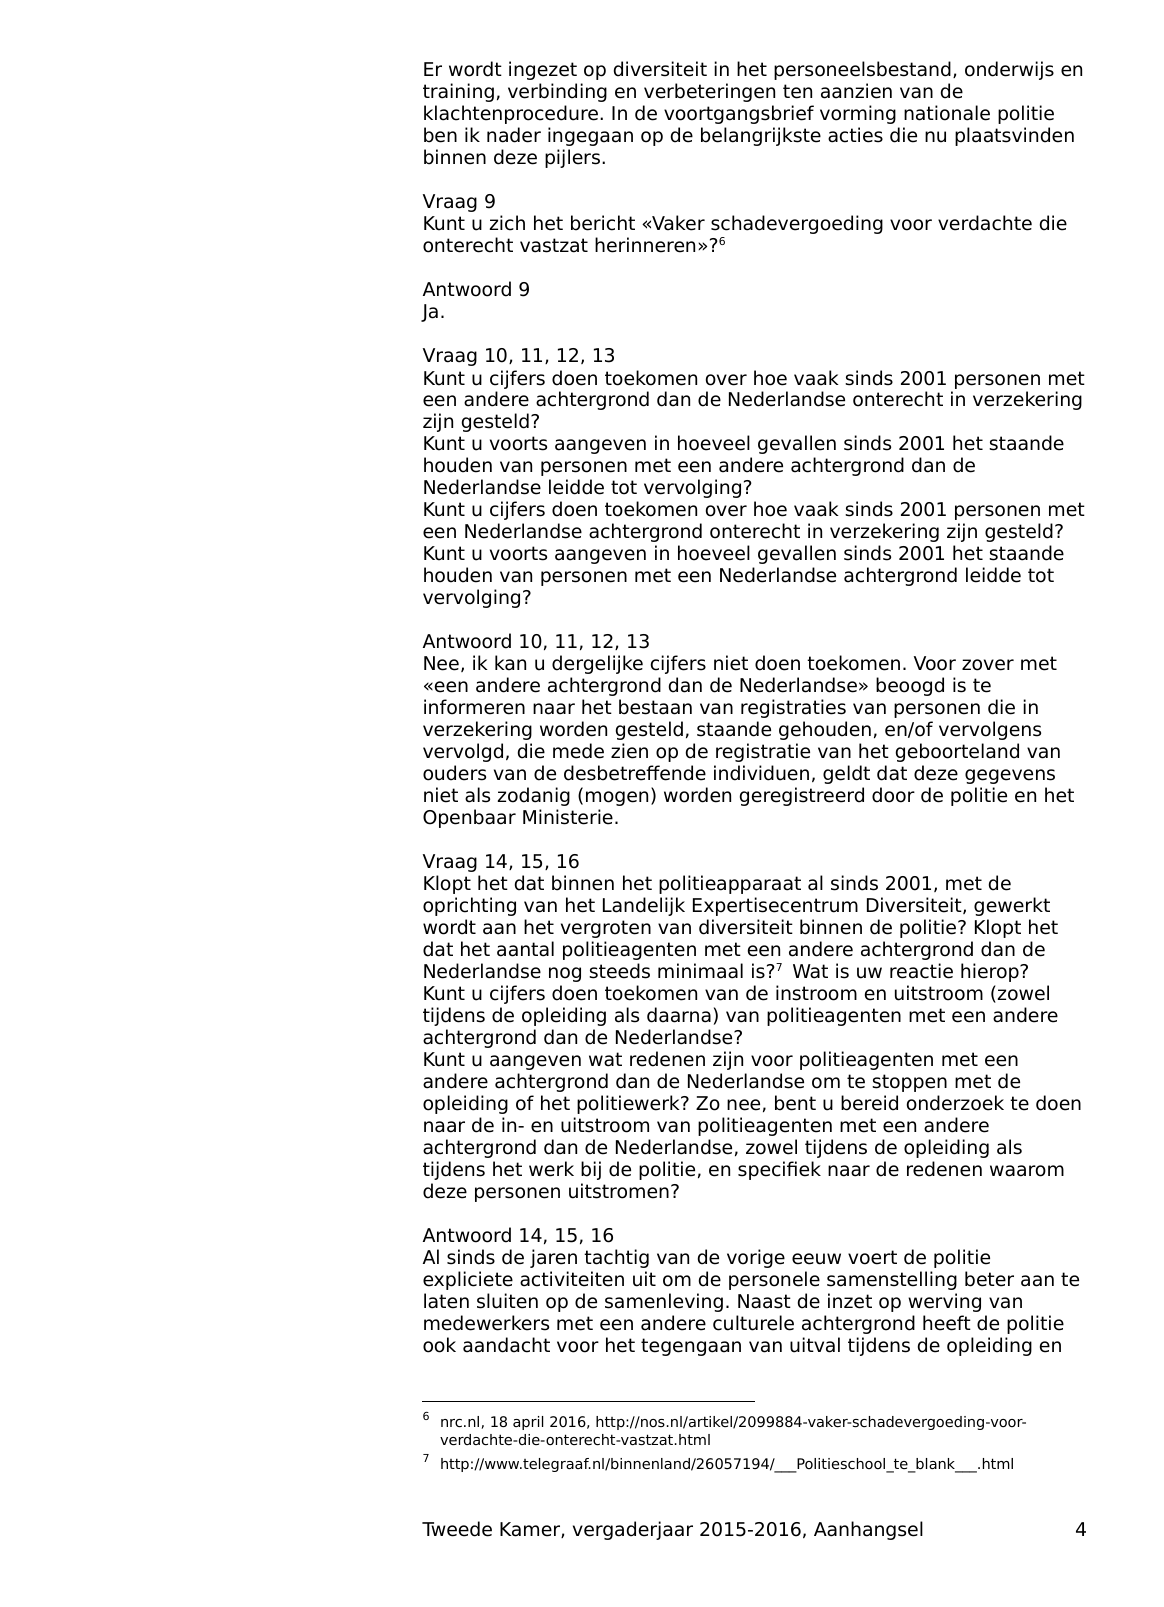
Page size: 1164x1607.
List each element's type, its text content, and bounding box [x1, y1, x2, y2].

text Kunt u cijfers doen toekomen over hoe vaak sinds 2001 personen met een Nederlandse achtergrond onterecht in verzekering zijn gesteld? [422, 499, 1087, 543]
text Kunt u cijfers doen toekomen over hoe vaak sinds 2001 personen met een andere achtergrond dan de Nederlandse onterecht in verzekering zijn gesteld? [422, 367, 1087, 433]
text Kunt u aangeven wat redenen zijn voor politieagenten met een andere achtergrond dan de Nederlandse om te stoppen met de opleiding of het politiewerk? Zo nee, bent u bereid onderzoek te doen naar de in- en uitstroom van politieagenten met een andere achtergrond dan de Nederlandse, zowel tijdens de opleiding als tijdens het werk bij de politie, en specifiek naar de redenen waarom deze personen uitstromen? [422, 1049, 1087, 1203]
text Kunt u voorts aangeven in hoeveel gevallen sinds 2001 het staande houden van personen met een andere achtergrond dan de Nederlandse leidde tot vervolging? [422, 433, 1087, 499]
text Klopt het dat binnen het politieapparaat al sinds 2001, met de oprichting van het Landelijk Expertisecentrum Diversiteit, gewerkt wordt aan het vergroten van diversiteit binnen de politie? Klopt het dat het aantal politieagenten met een andere achtergrond dan de Nederlandse nog steeds minimaal is? Wat is uw reactie hierop? [422, 873, 1087, 983]
text Antwoord 14, 15, 16 [422, 1225, 1087, 1247]
text Nee, ik kan u dergelijke cijfers niet doen toekomen. Voor zover met «een andere achtergrond dan de Nederlandse» beoogd is te informeren naar het bestaan van registraties van personen die in verzekering worden gesteld, staande gehouden, en/of vervolgens vervolgd, die mede zien op de registratie van het geboorteland van ouders van de desbetreffende individuen, geldt dat deze gegevens niet als zodanig (mogen) worden geregistreerd door de politie en het Openbaar Ministerie. [422, 653, 1087, 829]
text Antwoord 10, 11, 12, 13 [422, 631, 1087, 653]
text Ja. [422, 301, 1087, 323]
text Al sinds de jaren tachtig van de vorige eeuw voert de politie expliciete activiteiten uit om de personele samenstelling beter aan te laten sluiten op de samenleving. Naast de inzet op werving van medewerkers met een andere culturele achtergrond heeft de politie ook aandacht voor het tegengaan van uitval tijdens de opleiding en [422, 1247, 1087, 1357]
text Kunt u cijfers doen toekomen van de instroom en uitstroom (zowel tijdens de opleiding als daarna) van politieagenten met een andere achtergrond dan de Nederlandse? [422, 983, 1087, 1049]
text Vraag 9 [422, 191, 1087, 213]
text Vraag 10, 11, 12, 13 [422, 345, 1087, 367]
text Kunt u voorts aangeven in hoeveel gevallen sinds 2001 het staande houden van personen met een Nederlandse achtergrond leidde tot vervolging? [422, 543, 1087, 609]
text Vraag 14, 15, 16 [422, 851, 1087, 873]
text Antwoord 9 [422, 279, 1087, 301]
text http://www.telegraaf.nl/binnenland/26057194/___Politieschool_te_blank___.html [422, 1452, 1087, 1474]
text nrc.nl, 18 april 2016, http://nos.nl/artikel/2099884-vaker-schadevergoeding-voor-verdachte-die-onterecht-vastzat.html [422, 1410, 1087, 1449]
text Er wordt ingezet op diversiteit in het personeelsbestand, onderwijs en training, verbinding en verbeteringen ten aanzien van de klachtenprocedure. In de voortgangsbrief vorming nationale politie ben ik nader ingegaan op de belangrijkste acties die nu plaatsvinden binnen deze pijlers. [422, 59, 1087, 169]
text Kunt u zich het bericht «Vaker schadevergoeding voor verdachte die onterecht vastzat herinneren»? [422, 213, 1087, 257]
